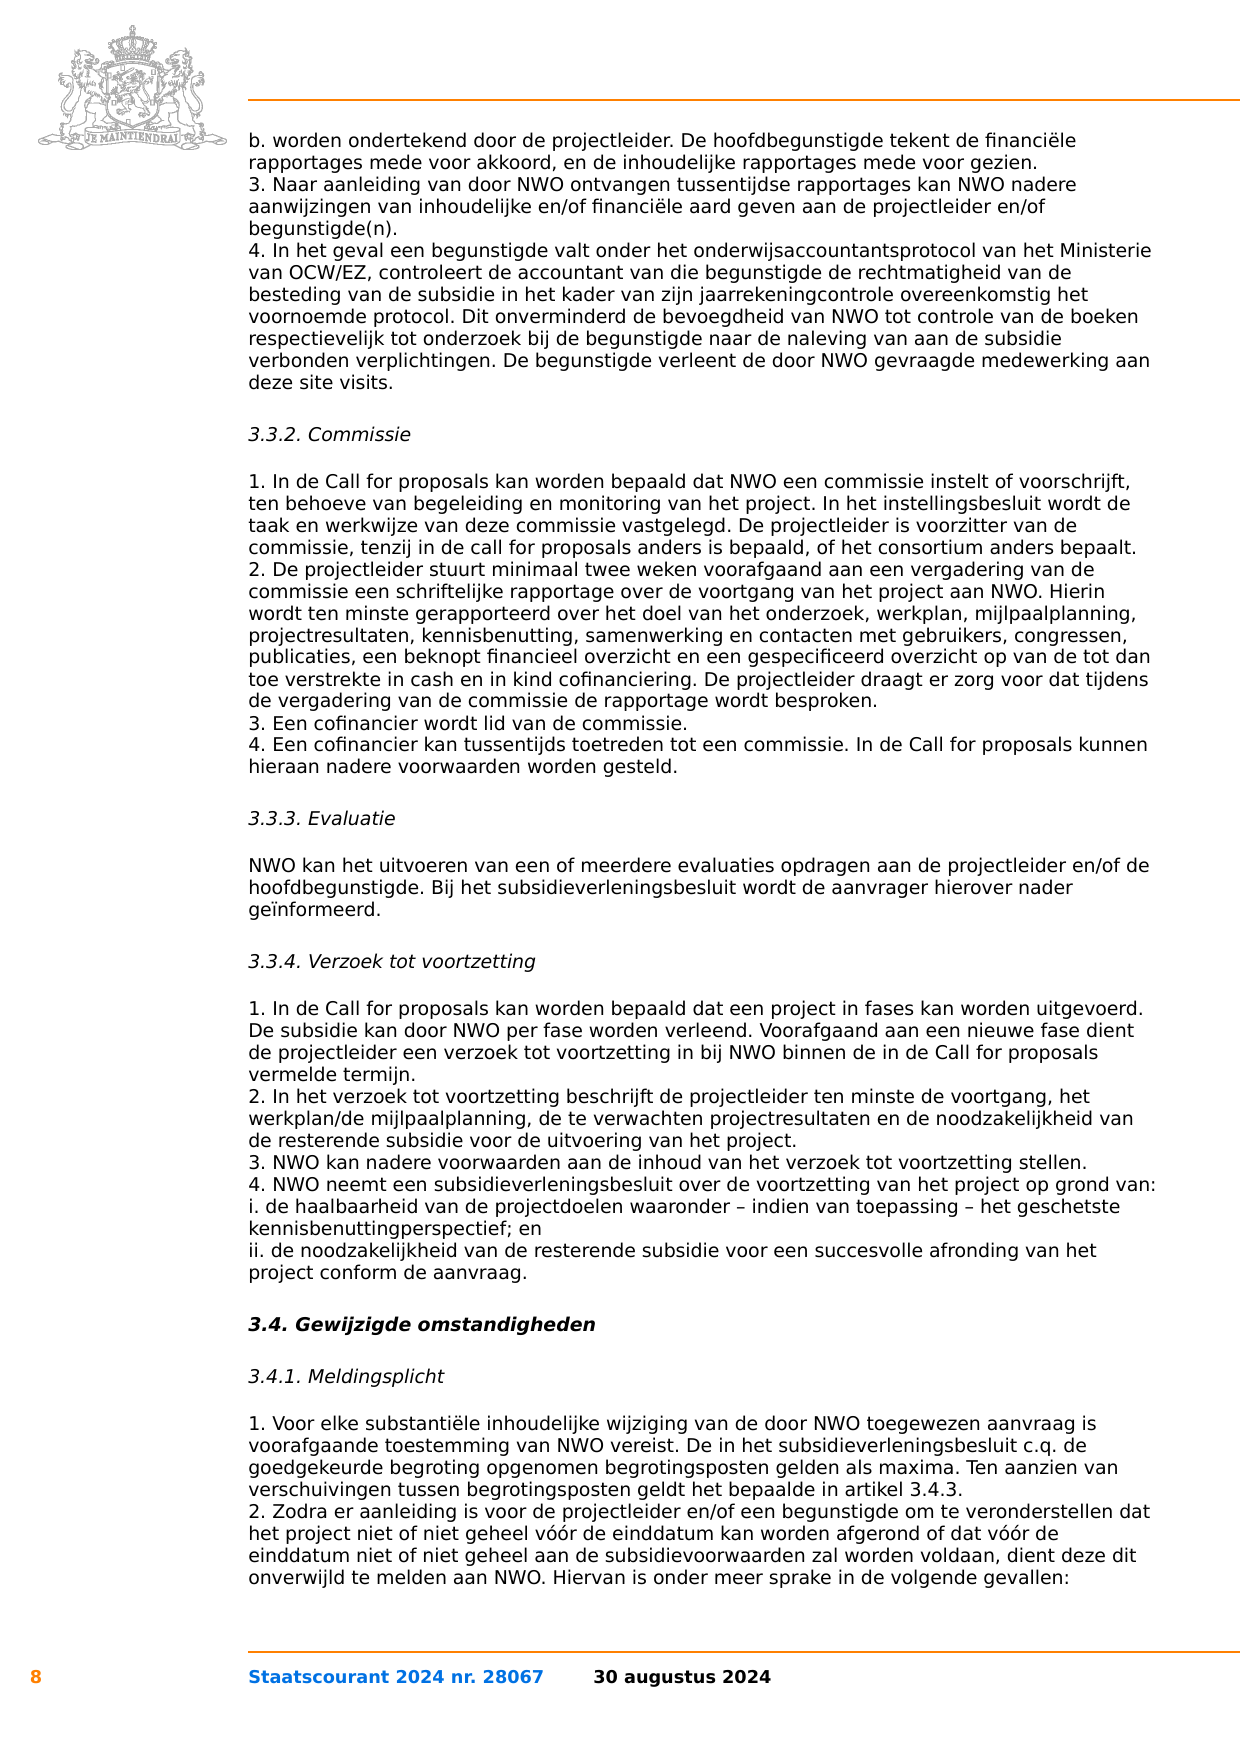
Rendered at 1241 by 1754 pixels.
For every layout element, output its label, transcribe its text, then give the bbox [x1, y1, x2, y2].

text 3. Een cofinancier wordt lid van de commissie. [248, 712, 1163, 734]
text 4. Een cofinancier kan tussentijds toetreden tot een commissie. In de Call for proposals kunnen hieraan nadere voorwaarden worden gesteld. [248, 734, 1163, 778]
text b. worden ondertekend door de projectleider. De hoofdbegunstigde tekent de financiële rapportages mede voor akkoord, en de inhoudelijke rapportages mede voor gezien. [248, 130, 1163, 174]
text 1. In de Call for proposals kan worden bepaald dat NWO een commissie instelt of voorschrijft, ten behoeve van begeleiding en monitoring van het project. In het instellingsbesluit wordt de taak en werkwijze van deze commissie vastgelegd. De projectleider is voorzitter van de commissie, tenzij in de call for proposals anders is bepaald, of het consortium anders bepaalt. [248, 471, 1163, 558]
text 4. NWO neemt een subsidieverleningsbesluit over de voortzetting van het project op grond van: [248, 1174, 1163, 1196]
text 3. Naar aanleiding van door NWO ontvangen tussentijdse rapportages kan NWO nadere aanwijzingen van inhoudelijke en/of financiële aard geven aan de projectleider en/of begunstigde(n). [248, 174, 1163, 240]
subtitle 3.4.1. Meldingsplicht [248, 1366, 1163, 1388]
text NWO kan het uitvoeren van een of meerdere evaluaties opdragen aan de projectleider en/of de hoofdbegunstigde. Bij het subsidieverleningsbesluit wordt de aanvrager hierover nader geïnformeerd. [248, 855, 1163, 921]
text 2. De projectleider stuurt minimaal twee weken voorafgaand aan een vergadering van de commissie een schriftelijke rapportage over de voortgang van het project aan NWO. Hierin wordt ten minste gerapporteerd over het doel van het onderzoek, werkplan, mijlpaalplanning, projectresultaten, kennisbenutting, samenwerking en contacten met gebruikers, congressen, publicaties, een beknopt financieel overzicht en een gespecificeerd overzicht op van de tot dan toe verstrekte in cash en in kind cofinanciering. De projectleider draagt er zorg voor dat tijdens de vergadering van de commissie de rapportage wordt besproken. [248, 558, 1163, 712]
subtitle 3.3.4. Verzoek tot voortzetting [248, 951, 1163, 973]
text ii. de noodzakelijkheid van de resterende subsidie voor een succesvolle afronding van het project conform de aanvraag. [248, 1240, 1163, 1284]
text i. de haalbaarheid van de projectdoelen waaronder – indien van toepassing – het geschetste kennisbenuttingperspectief; en [248, 1196, 1163, 1240]
text 4. In het geval een begunstigde valt onder het onderwijsaccountantsprotocol van het Ministerie van OCW/EZ, controleert de accountant van die begunstigde de rechtmatigheid van de besteding van de subsidie in het kader van zijn jaarrekeningcontrole overeenkomstig het voornoemde protocol. Dit onverminderd de bevoegdheid van NWO tot controle van de boeken respectievelijk tot onderzoek bij de begunstigde naar de naleving van aan de subsidie verbonden verplichtingen. De begunstigde verleent de door NWO gevraagde medewerking aan deze site visits. [248, 240, 1163, 394]
text 3. NWO kan nadere voorwaarden aan de inhoud van het verzoek tot voortzetting stellen. [248, 1152, 1163, 1174]
text 2. In het verzoek tot voortzetting beschrijft de projectleider ten minste de voortgang, het werkplan/de mijlpaalplanning, de te verwachten projectresultaten en de noodzakelijkheid van de resterende subsidie voor de uitvoering van het project. [248, 1086, 1163, 1152]
text 1. In de Call for proposals kan worden bepaald dat een project in fases kan worden uitgevoerd. De subsidie kan door NWO per fase worden verleend. Voorafgaand aan een nieuwe fase dient de projectleider een verzoek tot voortzetting in bij NWO binnen de in de Call for proposals vermelde termijn. [248, 998, 1163, 1086]
picture [38, 25, 227, 150]
subtitle 3.3.2. Commissie [248, 424, 1163, 446]
text 1. Voor elke substantiële inhoudelijke wijziging van de door NWO toegewezen aanvraag is voorafgaande toestemming van NWO vereist. De in het subsidieverleningsbesluit c.q. de goedgekeurde begroting opgenomen begrotingsposten gelden als maxima. Ten aanzien van verschuivingen tussen begrotingsposten geldt het bepaalde in artikel 3.4.3. [248, 1413, 1163, 1501]
text 2. Zodra er aanleiding is voor de projectleider en/of een begunstigde om te veronderstellen dat het project niet of niet geheel vóór de einddatum kan worden afgerond of dat vóór de einddatum niet of niet geheel aan de subsidievoorwaarden zal worden voldaan, dient deze dit onverwijld te melden aan NWO. Hiervan is onder meer sprake in de volgende gevallen: [248, 1501, 1163, 1589]
subtitle 3.4. Gewijzigde omstandigheden [248, 1314, 1163, 1336]
subtitle 3.3.3. Evaluatie [248, 808, 1163, 830]
